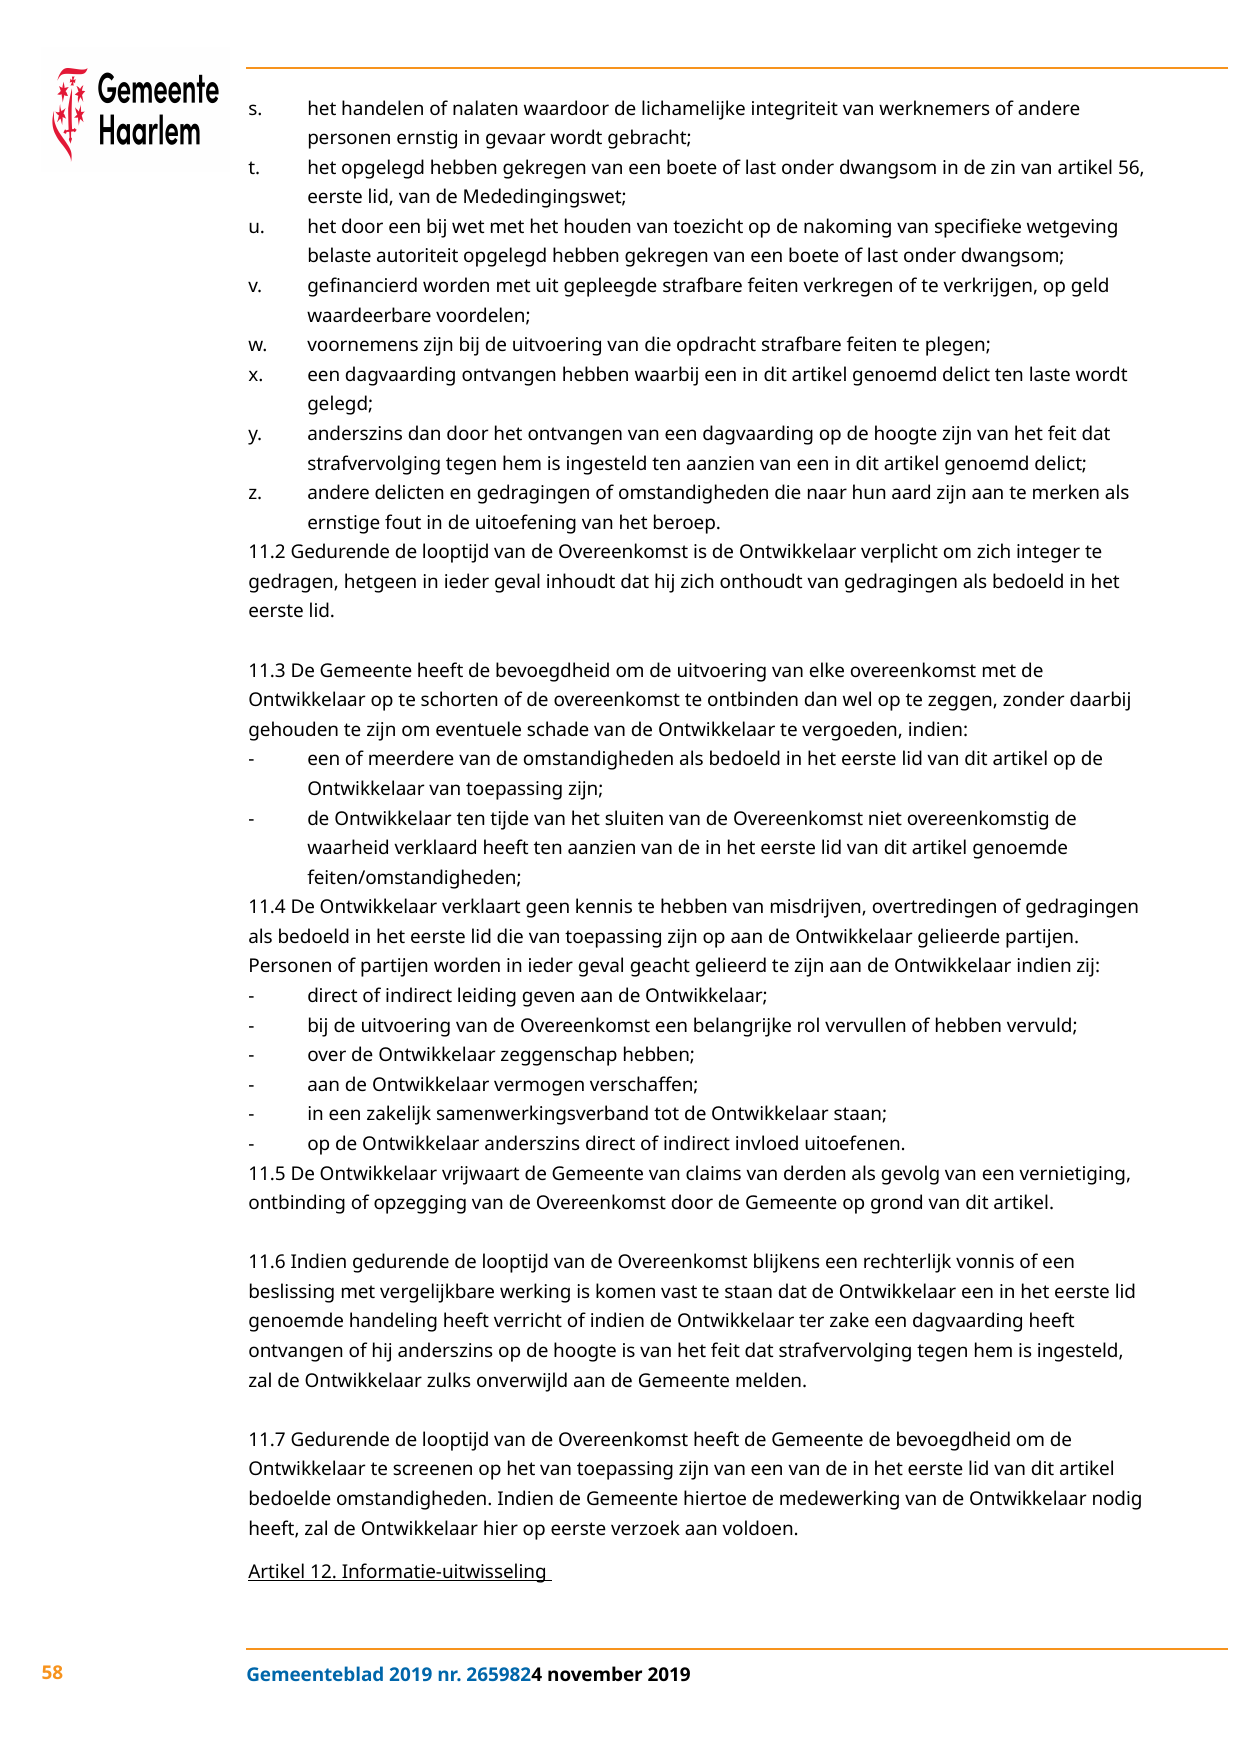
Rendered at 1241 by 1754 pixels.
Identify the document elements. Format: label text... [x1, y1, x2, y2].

list een dagvaarding ontvangen hebben waarbij een in dit artikel genoemd delict ten laste wordt gelegd; [248, 361, 1152, 416]
list een of meerdere van de omstandigheden als bedoeld in het eerste lid van dit artikel op de Ontwikkelaar van toepassing zijn; [248, 746, 1152, 801]
list voornemens zijn bij de uitvoering van die opdracht strafbare feiten te plegen; [248, 331, 1152, 357]
list bij de uitvoering van de Overeenkomst een belangrijke rol vervullen of hebben vervuld; [248, 1012, 1152, 1038]
text 11.4 De Ontwikkelaar verklaart geen kennis te hebben van misdrijven, overtredingen of gedragingen als bedoeld in het eerste lid die van toepassing zijn op aan de Ontwikkelaar gelieerde partijen. Personen of partijen worden in ieder geval geacht gelieerd te zijn aan de Ontwikkelaar indien zij: [248, 893, 1152, 978]
list het door een bij wet met het houden van toezicht op de nakoming van specifieke wetgeving belaste autoriteit opgelegd hebben gekregen van een boete of last onder dwangsom; [248, 213, 1152, 268]
text 11.6 Indien gedurende de looptijd van de Overeenkomst blijkens een rechterlijk vonnis of een beslissing met vergelijkbare werking is komen vast te staan dat de Ontwikkelaar een in het eerste lid genoemde handeling heeft verricht of indien de Ontwikkelaar ter zake een dagvaarding heeft ontvangen of hij anderszins op de hoogte is van het feit dat strafvervolging tegen hem is ingesteld, zal de Ontwikkelaar zulks onverwijld aan de Gemeente melden. [248, 1248, 1152, 1393]
list over de Ontwikkelaar zeggenschap hebben; [248, 1041, 1152, 1067]
list het handelen of nalaten waardoor de lichamelijke integriteit van werknemers of andere personen ernstig in gevaar wordt gebracht; [248, 95, 1152, 150]
list direct of indirect leiding geven aan de Ontwikkelaar; [248, 982, 1152, 1008]
list op de Ontwikkelaar anderszins direct of indirect invloed uitoefenen. [248, 1130, 1152, 1156]
list het opgelegd hebben gekregen van een boete of last onder dwangsom in de zin van artikel 56, eerste lid, van de Mededingingswet; [248, 154, 1152, 209]
text 11.3 De Gemeente heeft de bevoegdheid om de uitvoering van elke overeenkomst met de Ontwikkelaar op te schorten of de overeenkomst te ontbinden dan wel op te zeggen, zonder daarbij gehouden te zijn om eventuele schade van de Ontwikkelaar te vergoeden, indien: [248, 657, 1152, 742]
list gefinancierd worden met uit gepleegde strafbare feiten verkregen of te verkrijgen, op geld waardeerbare voordelen; [248, 272, 1152, 328]
list anderszins dan door het ontvangen van een dagvaarding op de hoogte zijn van het feit dat strafvervolging tegen hem is ingesteld ten aanzien van een in dit artikel genoemd delict; [248, 420, 1152, 476]
list de Ontwikkelaar ten tijde van het sluiten van de Overeenkomst niet overeenkomstig de waarheid verklaard heeft ten aanzien van de in het eerste lid van dit artikel genoemde feiten/omstandigheden; [248, 805, 1152, 890]
text 11.2 Gedurende de looptijd van de Overeenkomst is de Ontwikkelaar verplicht om zich integer te gedragen, hetgeen in ieder geval inhoudt dat hij zich onthoudt van gedragingen als bedoeld in het eerste lid. [248, 538, 1152, 623]
text 11.5 De Ontwikkelaar vrijwaart de Gemeente van claims van derden als gevolg van een vernietiging, ontbinding of opzegging van de Overeenkomst door de Gemeente op grond van dit artikel. [248, 1160, 1152, 1215]
text 11.7 Gedurende de looptijd van de Overeenkomst heeft de Gemeente de bevoegdheid om de Ontwikkelaar te screenen op het van toepassing zijn van een van de in het eerste lid van dit artikel bedoelde omstandigheden. Indien de Gemeente hiertoe de medewerking van de Ontwikkelaar nodig heeft, zal de Ontwikkelaar hier op eerste verzoek aan voldoen. [248, 1426, 1152, 1541]
list in een zakelijk samenwerkingsverband tot de Ontwikkelaar staan; [248, 1101, 1152, 1126]
list andere delicten en gedragingen of omstandigheden die naar hun aard zijn aan te merken als ernstige fout in de uitoefening van het beroep. [248, 479, 1152, 535]
text Artikel 12. Informatie-uitwisseling [248, 1558, 1152, 1584]
picture [41, 47, 231, 172]
list aan de Ontwikkelaar vermogen verschaffen; [248, 1071, 1152, 1097]
